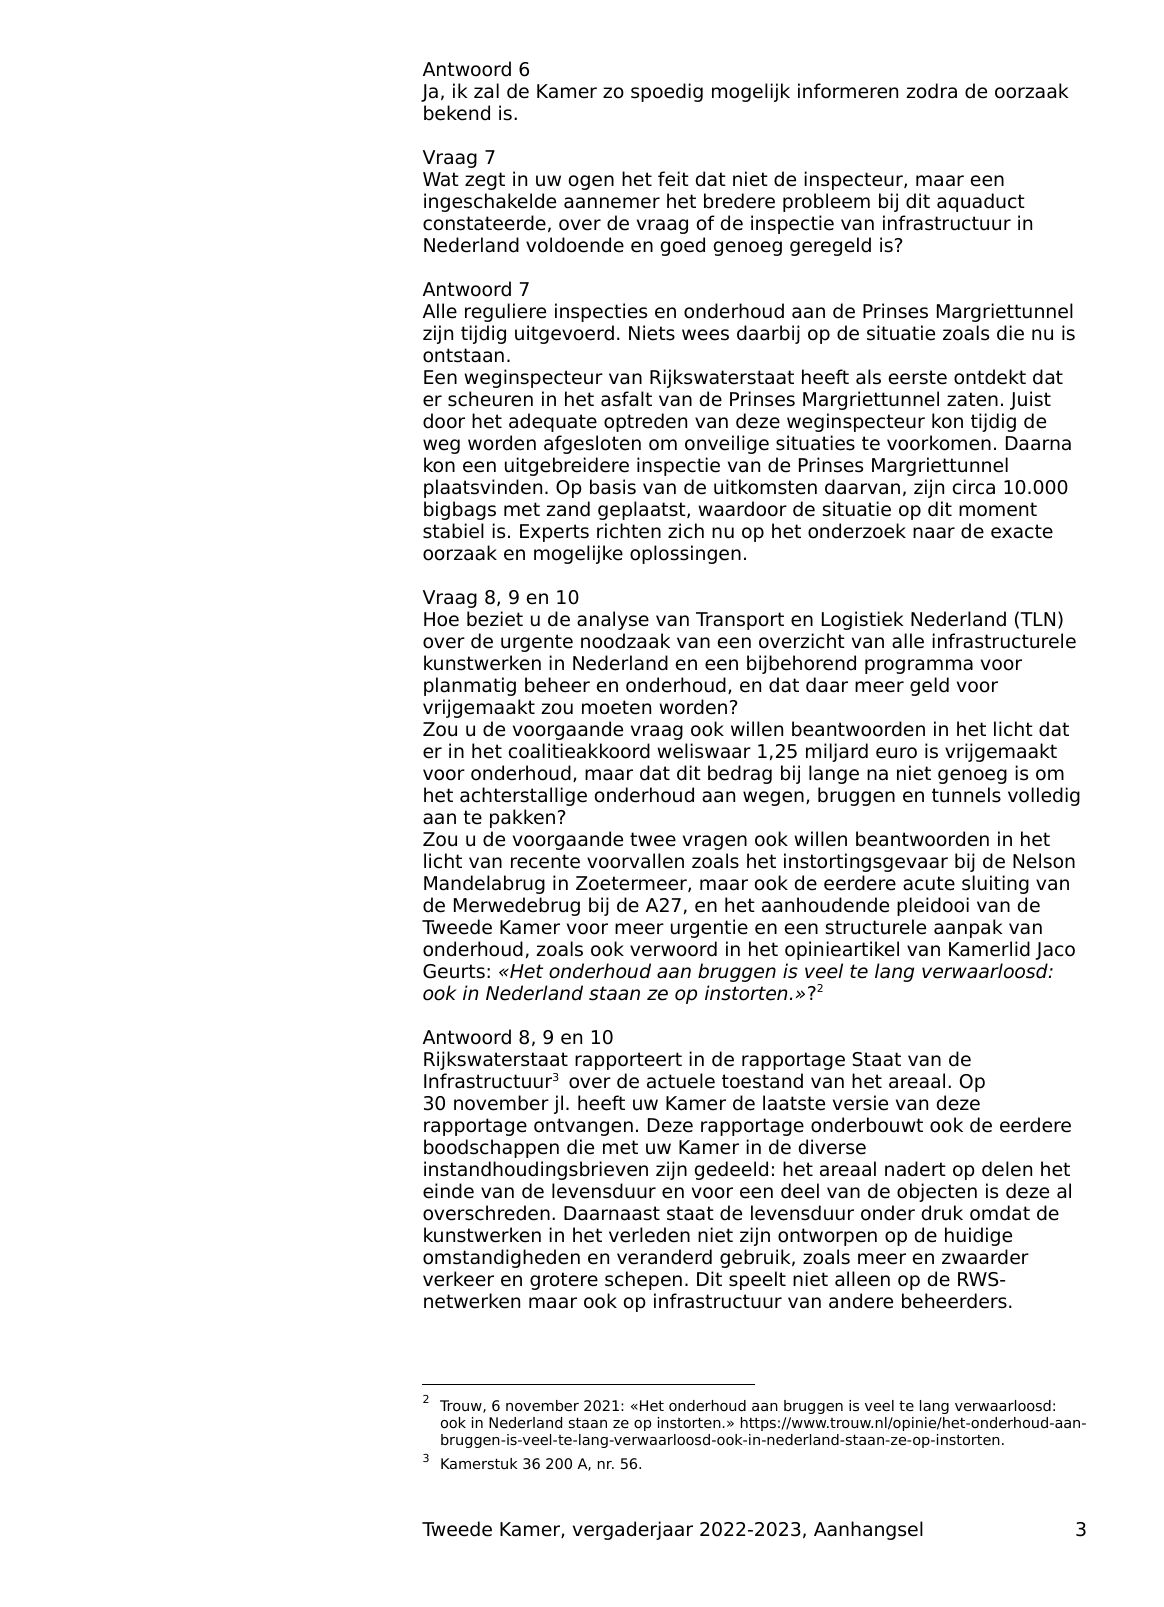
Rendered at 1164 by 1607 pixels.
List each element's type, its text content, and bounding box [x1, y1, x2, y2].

text Vraag 7 [422, 147, 1087, 169]
text Vraag 8, 9 en 10 [422, 587, 1087, 609]
text Antwoord 8, 9 en 10 [422, 1027, 1087, 1049]
text Hoe beziet u de analyse van Transport en Logistiek Nederland (TLN) over de urgente noodzaak van een overzicht van alle infrastructurele kunstwerken in Nederland en een bijbehorend programma voor planmatig beheer en onderhoud, en dat daar meer geld voor vrijgemaakt zou moeten worden? [422, 609, 1087, 719]
text Kamerstuk 36 200 A, nr. 56. [422, 1452, 1087, 1474]
text Antwoord 6 [422, 59, 1087, 81]
text Zou u de voorgaande vraag ook willen beantwoorden in het licht dat er in het coalitieakkoord weliswaar 1,25 miljard euro is vrijgemaakt voor onderhoud, maar dat dit bedrag bij lange na niet genoeg is om het achterstallige onderhoud aan wegen, bruggen en tunnels volledig aan te pakken? [422, 719, 1087, 829]
text Trouw, 6 november 2021: «Het onderhoud aan bruggen is veel te lang verwaarloosd: ook in Nederland staan ze op instorten.» https://www.trouw.nl/opinie/het-onderhoud-aan-bruggen-is-veel-te-lang-verwaarloosd-ook-in-nederland-staan-ze-op-instorten. [422, 1393, 1087, 1449]
text Antwoord 7 [422, 279, 1087, 301]
text Een weginspecteur van Rijkswaterstaat heeft als eerste ontdekt dat er scheuren in het asfalt van de Prinses Margriettunnel zaten. Juist door het adequate optreden van deze weginspecteur kon tijdig de weg worden afgesloten om onveilige situaties te voorkomen. Daarna kon een uitgebreidere inspectie van de Prinses Margriettunnel plaatsvinden. Op basis van de uitkomsten daarvan, zijn circa 10.000 bigbags met zand geplaatst, waardoor de situatie op dit moment stabiel is. Experts richten zich nu op het onderzoek naar de exacte oorzaak en mogelijke oplossingen. [422, 367, 1087, 565]
text Ja, ik zal de Kamer zo spoedig mogelijk informeren zodra de oorzaak bekend is. [422, 81, 1087, 125]
text Wat zegt in uw ogen het feit dat niet de inspecteur, maar een ingeschakelde aannemer het bredere probleem bij dit aquaduct constateerde, over de vraag of de inspectie van infrastructuur in Nederland voldoende en goed genoeg geregeld is? [422, 169, 1087, 257]
text Zou u de voorgaande twee vragen ook willen beantwoorden in het licht van recente voorvallen zoals het instortingsgevaar bij de Nelson Mandelabrug in Zoetermeer, maar ook de eerdere acute sluiting van de Merwedebrug bij de A27, en het aanhoudende pleidooi van de Tweede Kamer voor meer urgentie en een structurele aanpak van onderhoud, zoals ook verwoord in het opinieartikel van Kamerlid Jaco Geurts: «Het onderhoud aan bruggen is veel te lang verwaarloosd: ook in Nederland staan ze op instorten.»? [422, 829, 1087, 1005]
text Alle reguliere inspecties en onderhoud aan de Prinses Margriettunnel zijn tijdig uitgevoerd. Niets wees daarbij op de situatie zoals die nu is ontstaan. [422, 301, 1087, 367]
text Rijkswaterstaat rapporteert in de rapportage Staat van de Infrastructuur over de actuele toestand van het areaal. Op 30 november jl. heeft uw Kamer de laatste versie van deze rapportage ontvangen. Deze rapportage onderbouwt ook de eerdere boodschappen die met uw Kamer in de diverse instandhoudingsbrieven zijn gedeeld: het areaal nadert op delen het einde van de levensduur en voor een deel van de objecten is deze al overschreden. Daarnaast staat de levensduur onder druk omdat de kunstwerken in het verleden niet zijn ontworpen op de huidige omstandigheden en veranderd gebruik, zoals meer en zwaarder verkeer en grotere schepen. Dit speelt niet alleen op de RWS-netwerken maar ook op infrastructuur van andere beheerders. [422, 1049, 1087, 1313]
